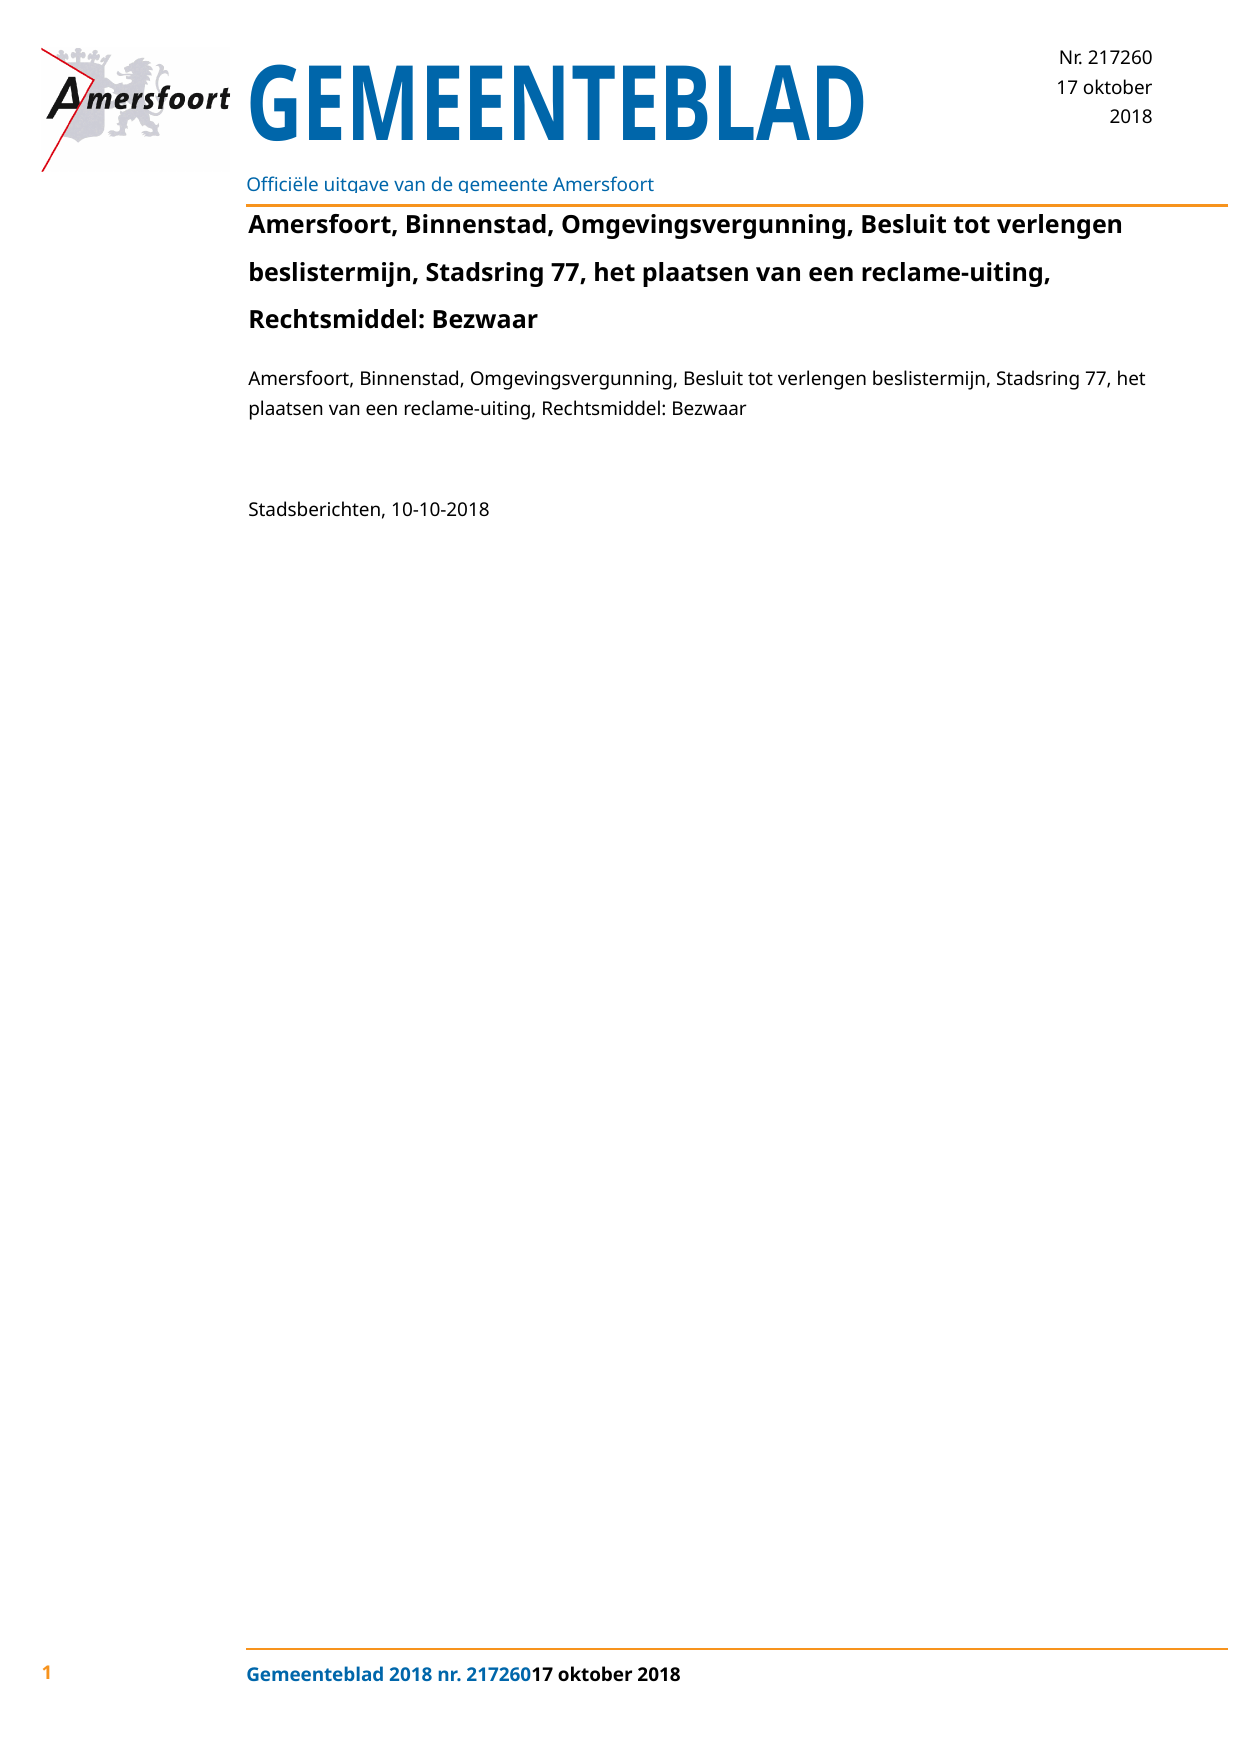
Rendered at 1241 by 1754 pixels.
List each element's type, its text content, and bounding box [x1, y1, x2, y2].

text Amersfoort, Binnenstad, Omgevingsvergunning, Besluit tot verlengen beslistermijn, Stadsring 77, het plaatsen van een reclame-uiting, Rechtsmiddel: Bezwaar [248, 366, 1152, 421]
text Amersfoort, Binnenstad, Omgevingsvergunning, Besluit tot verlengen beslistermijn, Stadsring 77, het plaatsen van een reclame-uiting, Rechtsmiddel: Bezwaar [248, 207, 1152, 336]
picture [41, 47, 231, 172]
text Stadsberichten, 10-10-2018 [248, 496, 1152, 522]
